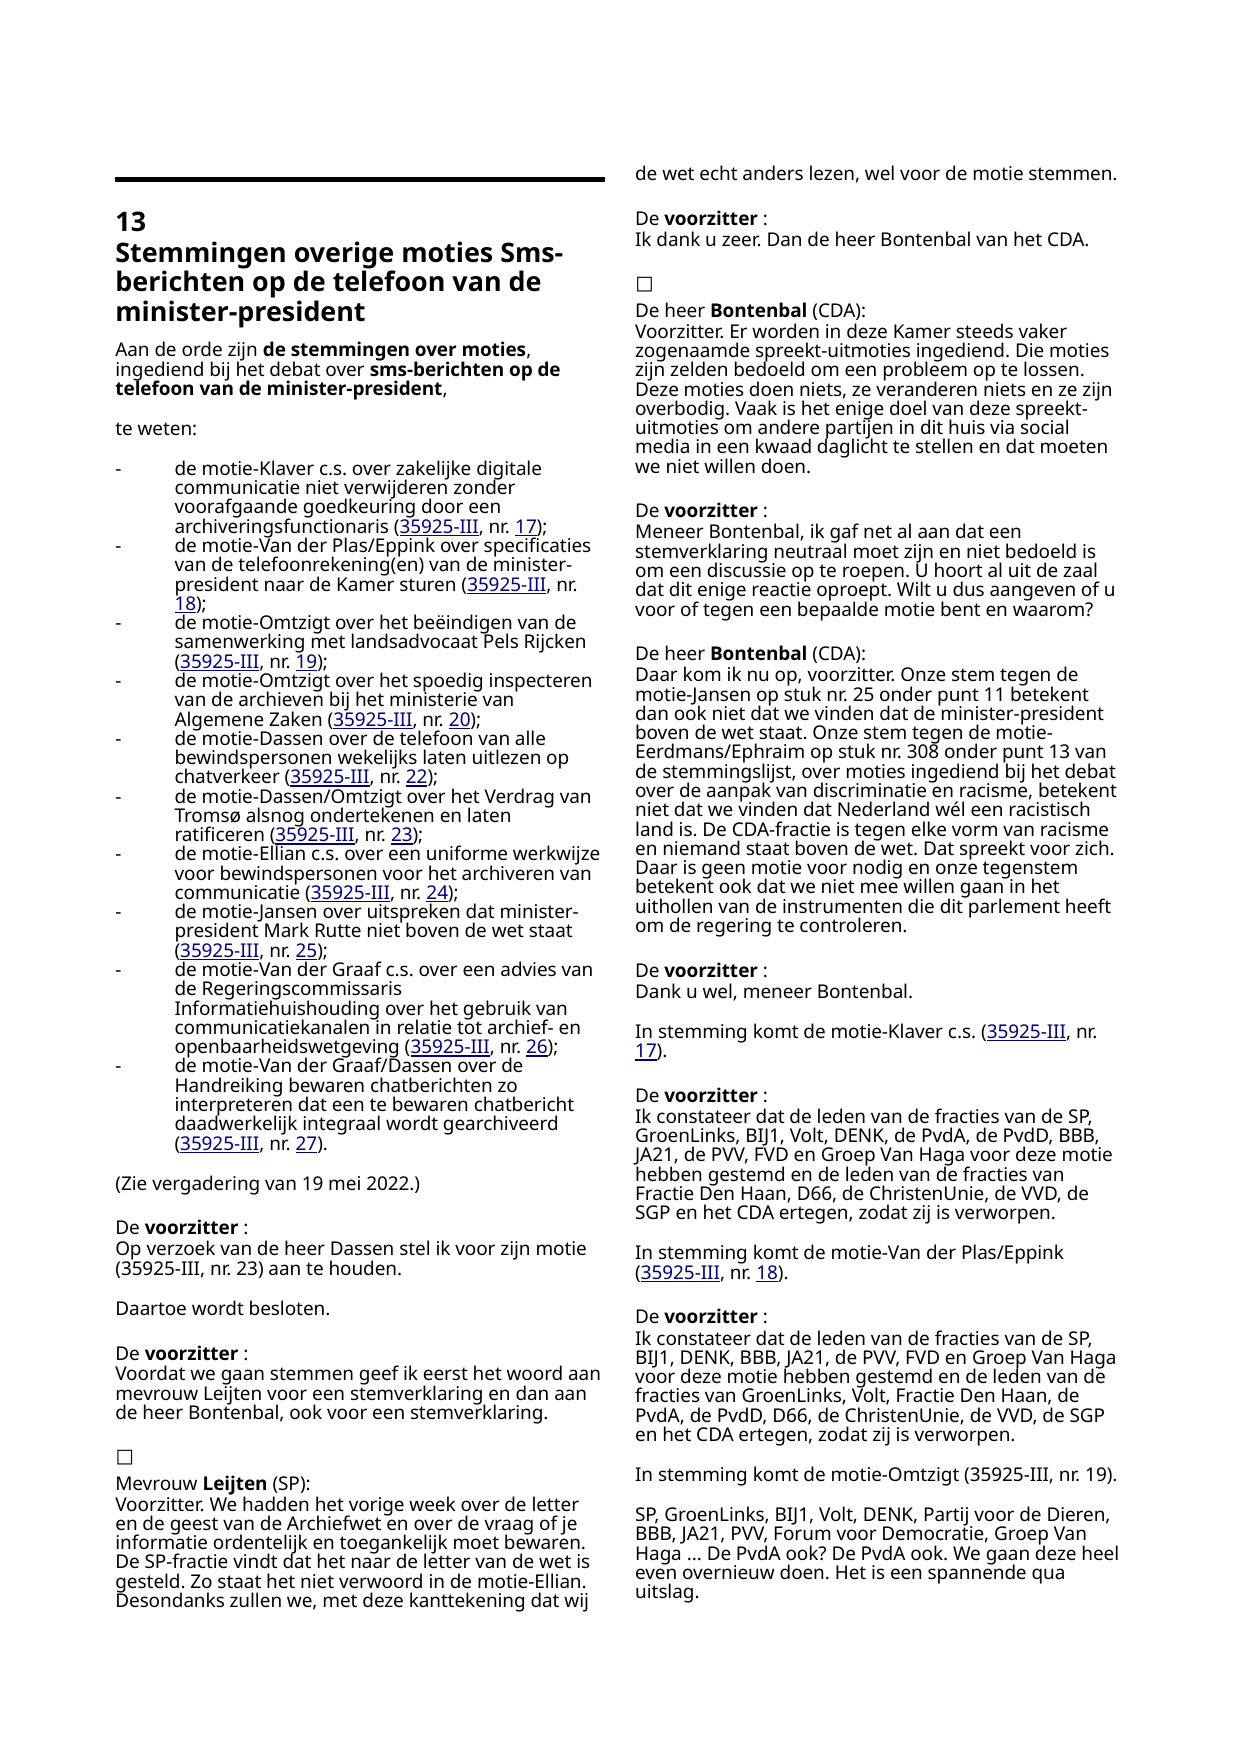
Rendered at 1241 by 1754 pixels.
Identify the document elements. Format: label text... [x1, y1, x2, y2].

list de motie-Dassen/Omtzigt over het Verdrag van Tromsø alsnog ondertekenen en laten ratificeren (35925-III, nr. 23); [115, 788, 605, 845]
text De voorzitter : [635, 1304, 1125, 1329]
text Voorzitter. We hadden het vorige week over de letter en de geest van de Archiefwet en over de vraag of je informatie ordentelijk en toegankelijk moet bewaren. De SP-fractie vindt dat het naar de letter van de wet is gesteld. Zo staat het niet verwoord in de motie-Ellian. Desondanks zullen we, met deze kanttekening dat wij [115, 1496, 605, 1611]
list de motie-Omtzigt over het spoedig inspecteren van de archieven bij het ministerie van Algemene Zaken (35925-III, nr. 20); [115, 672, 605, 730]
text De voorzitter : [115, 1340, 605, 1365]
text De voorzitter : [115, 1214, 605, 1240]
text Voorzitter. Er worden in deze Kamer steeds vaker zogenaamde spreekt-uitmoties ingediend. Die moties zijn zelden bedoeld om een probleem op te lossen. Deze moties doen niets, ze veranderen niets en ze zijn overbodig. Vaak is het enige doel van deze spreekt-uitmoties om andere partijen in dit huis via social media in een kwaad daglicht te stellen en dat moeten we niet willen doen. [635, 323, 1125, 477]
text Daar kom ik nu op, voorzitter. Onze stem tegen de motie-Jansen op stuk nr. 25 onder punt 11 betekent dan ook niet dat we vinden dat de minister-president boven de wet staat. Onze stem tegen de motie-Eerdmans/Ephraim op stuk nr. 308 onder punt 13 van de stemmingslijst, over moties ingediend bij het debat over de aanpak van discriminatie en racisme, betekent niet dat we vinden dat Nederland wél een racistisch land is. De CDA-fractie is tegen elke vorm van racisme en niemand staat boven de wet. Dat spreekt voor zich. Daar is geen motie voor nodig en onze tegenstem betekent ook dat we niet mee willen gaan in het uithollen van de instrumenten die dit parlement heeft om de regering te controleren. [635, 666, 1125, 936]
text SP, GroenLinks, BIJ1, Volt, DENK, Partij voor de Dieren, BBB, JA21, PVV, Forum voor Democratie, Groep Van Haga ... De PvdA ook? De PvdA ook. We gaan deze heel even overnieuw doen. Het is een spannende qua uitslag. [635, 1506, 1125, 1602]
text ⬜ [115, 1444, 605, 1470]
text Stemmingen overige moties Sms-berichten op de telefoon van de minister-president [115, 239, 605, 341]
text Ik constateer dat de leden van de fracties van de SP, GroenLinks, BIJ1, Volt, DENK, de PvdA, de PvdD, BBB, JA21, de PVV, FVD en Groep Van Haga voor deze motie hebben gestemd en de leden van de fracties van Fractie Den Haan, D66, de ChristenUnie, de VVD, de SGP en het CDA ertegen, zodat zij is verworpen. [635, 1108, 1125, 1223]
text te weten: [115, 420, 605, 439]
list de motie-Ellian c.s. over een uniforme werkwijze voor bewindspersonen voor het archiveren van communicatie (35925-III, nr. 24); [115, 845, 605, 903]
text De heer Bontenbal (CDA): [635, 297, 1125, 323]
list de motie-Van der Plas/Eppink over specificaties van de telefoonrekening(en) van de minister-president naar de Kamer sturen (35925-III, nr. 18); [115, 537, 605, 614]
text De heer Bontenbal (CDA): [635, 641, 1125, 666]
text ⬜ [635, 271, 1125, 297]
list de motie-Dassen over de telefoon van alle bewindspersonen wekelijks laten uitlezen op chatverkeer (35925-III, nr. 22); [115, 730, 605, 788]
text Daartoe wordt besloten. [115, 1299, 605, 1319]
text Op verzoek van de heer Dassen stel ik voor zijn motie (35925-III, nr. 23) aan te houden. [115, 1240, 605, 1279]
text 13 [115, 203, 605, 239]
text Ik constateer dat de leden van de fracties van de SP, BIJ1, DENK, BBB, JA21, de PVV, FVD en Groep Van Haga voor deze motie hebben gestemd en de leden van de fracties van GroenLinks, Volt, Fractie Den Haan, de PvdA, de PvdD, D66, de ChristenUnie, de VVD, de SGP en het CDA ertegen, zodat zij is verworpen. [635, 1329, 1125, 1445]
text In stemming komt de motie-Klaver c.s. (35925-III, nr. 17). [635, 1023, 1125, 1061]
text Meneer Bontenbal, ik gaf net al aan dat een stemverklaring neutraal moet zijn en niet bedoeld is om een discussie op te roepen. U hoort al uit de zaal dat dit enige reactie oproept. Wilt u dus aangeven of u voor of tegen een bepaalde motie bent en waarom? [635, 523, 1125, 620]
text In stemming komt de motie-Van der Plas/Eppink (35925-III, nr. 18). [635, 1244, 1125, 1283]
text De voorzitter : [635, 498, 1125, 523]
text de wet echt anders lezen, wel voor de motie stemmen. [635, 165, 1125, 184]
text Voordat we gaan stemmen geef ik eerst het woord aan mevrouw Leijten voor een stemverklaring en dan aan de heer Bontenbal, ook voor een stemverklaring. [115, 1365, 605, 1423]
text Mevrouw Leijten (SP): [115, 1470, 605, 1496]
list de motie-Omtzigt over het beëindigen van de samenwerking met landsadvocaat Pels Rijcken (35925-III, nr. 19); [115, 614, 605, 672]
list de motie-Jansen over uitspreken dat minister-president Mark Rutte niet boven de wet staat (35925-III, nr. 25); [115, 903, 605, 961]
text In stemming komt de motie-Omtzigt (35925-III, nr. 19). [635, 1466, 1125, 1485]
text De voorzitter : [635, 205, 1125, 231]
text (Zie vergadering van 19 mei 2022.) [115, 1174, 605, 1194]
text De voorzitter : [635, 957, 1125, 983]
text Dank u wel, meneer Bontenbal. [635, 983, 1125, 1002]
text Aan de orde zijn de stemmingen over moties, ingediend bij het debat over sms-berichten op de telefoon van de minister-president, [115, 341, 605, 399]
text De voorzitter : [635, 1082, 1125, 1108]
text Ik dank u zeer. Dan de heer Bontenbal van het CDA. [635, 231, 1125, 250]
list de motie-Van der Graaf c.s. over een advies van de Regeringscommissaris Informatiehuishouding over het gebruik van communicatiekanalen in relatie tot archief- en openbaarheidswetgeving (35925-III, nr. 26); [115, 961, 605, 1057]
list de motie-Klaver c.s. over zakelijke digitale communicatie niet verwijderen zonder voorafgaande goedkeuring door een archiveringsfunctionaris (35925-III, nr. 17); [115, 460, 605, 537]
list de motie-Van der Graaf/Dassen over de Handreiking bewaren chatberichten zo interpreteren dat een te bewaren chatbericht daadwerkelijk integraal wordt gearchiveerd (35925-III, nr. 27). [115, 1057, 605, 1154]
